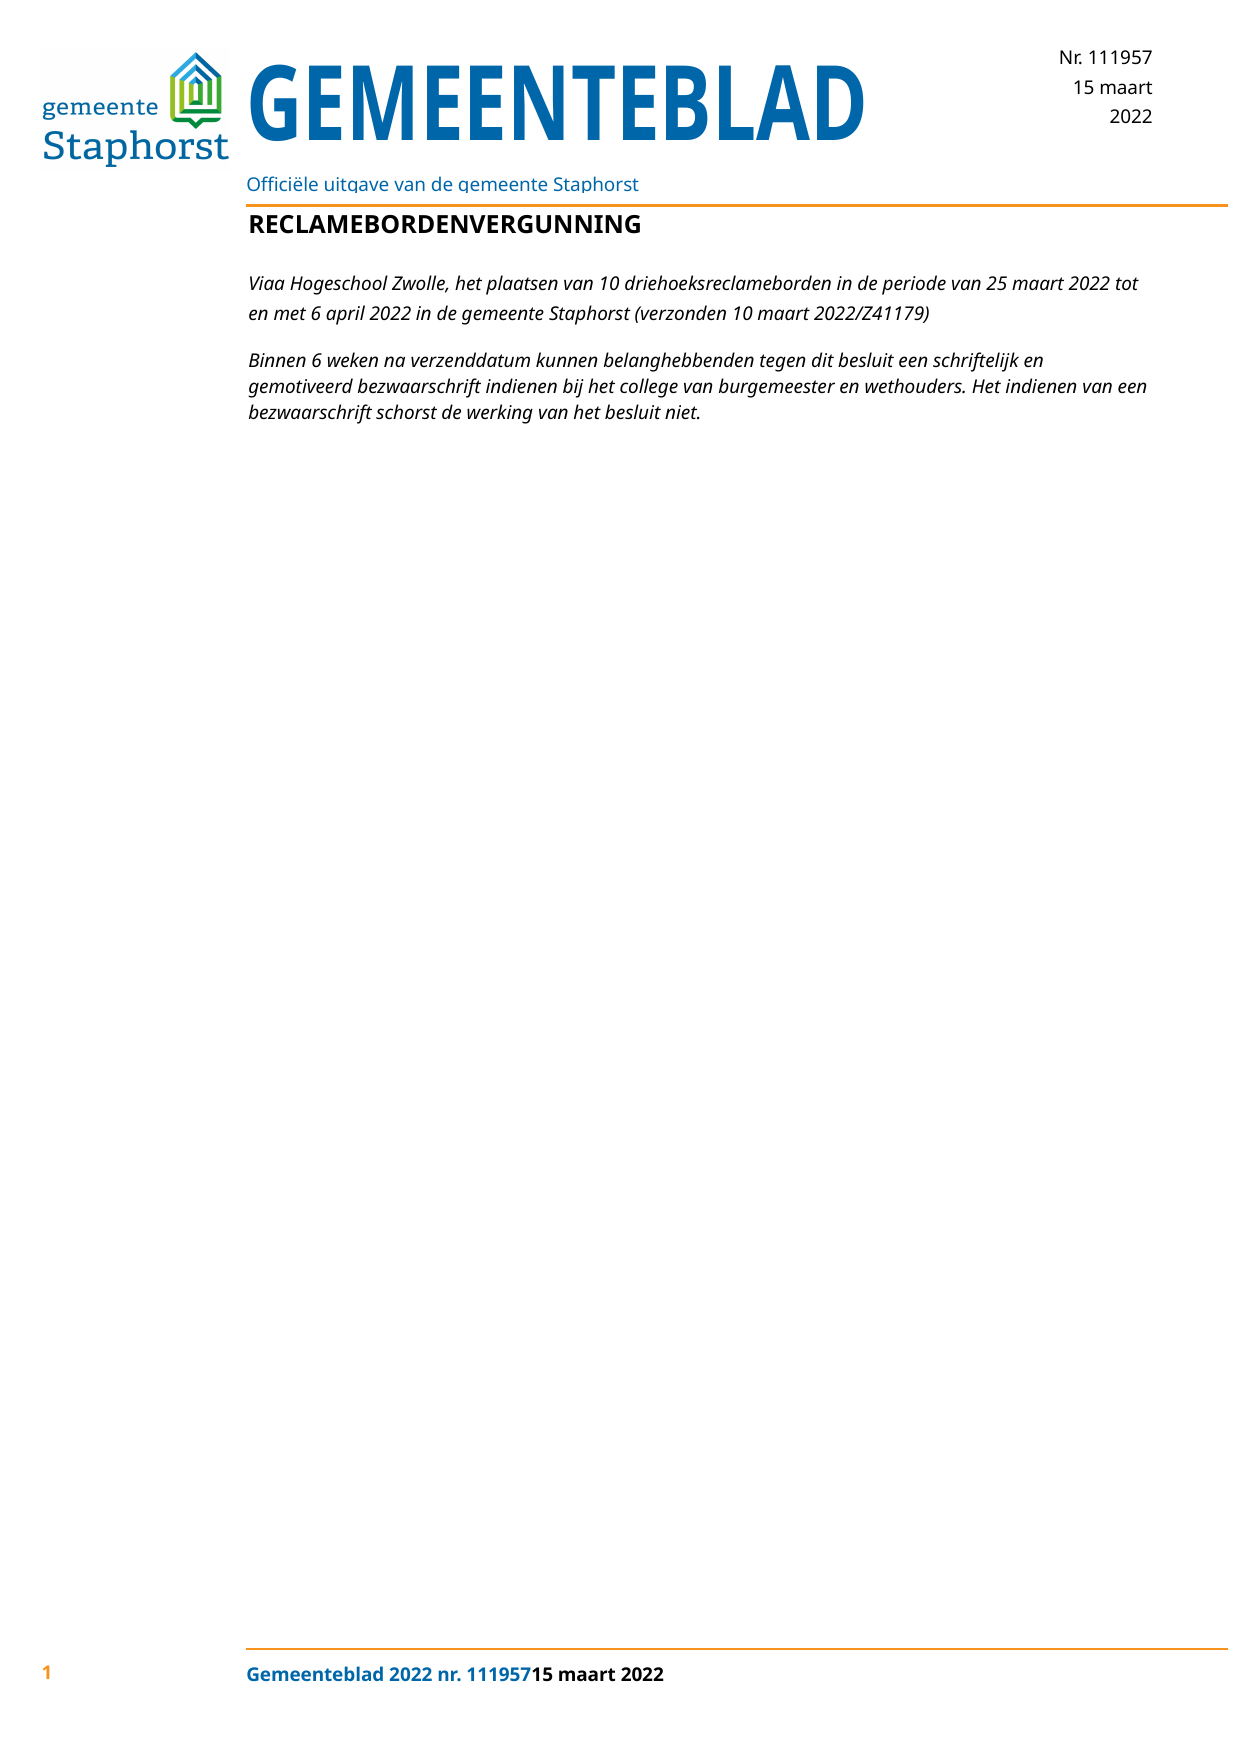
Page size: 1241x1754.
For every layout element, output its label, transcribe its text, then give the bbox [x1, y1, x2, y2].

text RECLAMEBORDENVERGUNNING [248, 207, 1152, 241]
picture [41, 47, 231, 172]
text Viaa Hogeschool Zwolle, het plaatsen van 10 driehoeksreclameborden in de periode van 25 maart 2022 tot en met 6 april 2022 in de gemeente Staphorst (verzonden 10 maart 2022/Z41179) [248, 270, 1152, 326]
text Binnen 6 weken na verzenddatum kunnen belanghebbenden tegen dit besluit een schriftelijk en gemotiveerd bezwaarschrift indienen bij het college van burgemeester en wethouders. Het indienen van een bezwaarschrift schorst de werking van het besluit niet. [248, 348, 1152, 425]
